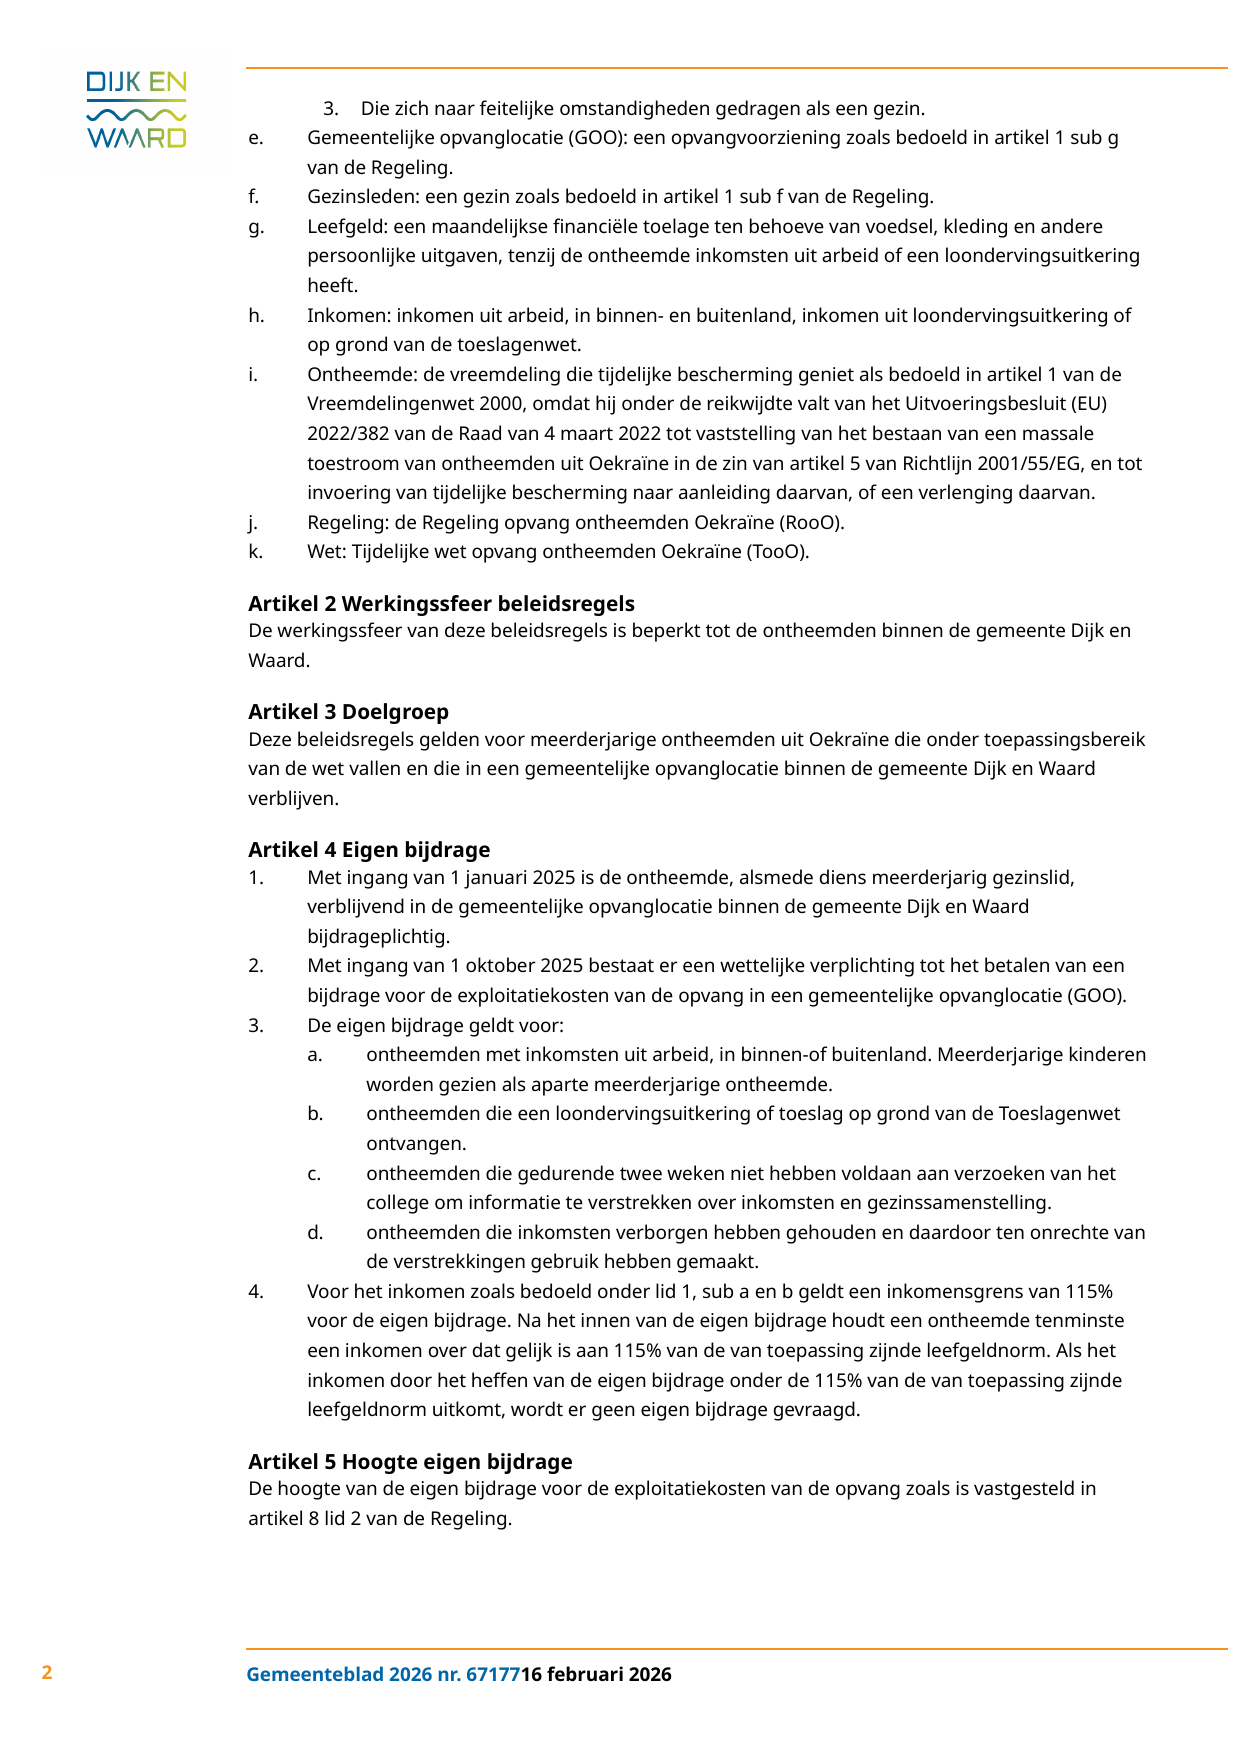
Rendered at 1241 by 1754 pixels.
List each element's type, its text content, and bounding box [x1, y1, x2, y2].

list Wet: Tijdelijke wet opvang ontheemden Oekraïne (TooO). [248, 538, 1152, 564]
list ontheemden die een loondervingsuitkering of toeslag op grond van de Toeslagenwet ontvangen. [307, 1101, 1152, 1156]
list Ontheemde: de vreemdeling die tijdelijke bescherming geniet als bedoeld in artikel 1 van de Vreemdelingenwet 2000, omdat hij onder de reikwijdte valt van het Uitvoeringsbesluit (EU) 2022/382 van de Raad van 4 maart 2022 tot vaststelling van het bestaan van een massale toestroom van ontheemden uit Oekraïne in de zin van artikel 5 van Richtlijn 2001/55/EG, en tot invoering van tijdelijke bescherming naar aanleiding daarvan, of een verlenging daarvan. [248, 361, 1152, 505]
list Met ingang van 1 oktober 2025 bestaat er een wettelijke verplichting tot het betalen van een bijdrage voor de exploitatiekosten van de opvang in een gemeentelijke opvanglocatie (GOO). [248, 953, 1152, 1008]
list ontheemden die inkomsten verborgen hebben gehouden en daardoor ten onrechte van de verstrekkingen gebruik hebben gemaakt. [307, 1219, 1152, 1274]
list De eigen bijdrage geldt voor: [248, 1012, 1152, 1037]
text Artikel 2 Werkingssfeer beleidsregels [248, 589, 1152, 617]
text Deze beleidsregels gelden voor meerderjarige ontheemden uit Oekraïne die onder toepassingsbereik van de wet vallen en die in een gemeentelijke opvanglocatie binnen de gemeente Dijk en Waard verblijven. [248, 726, 1152, 811]
list Die zich naar feitelijke omstandigheden gedragen als een gezin. [323, 95, 1152, 121]
list Regeling: de Regeling opvang ontheemden Oekraïne (RooO). [248, 509, 1152, 535]
list Voor het inkomen zoals bedoeld onder lid 1, sub a en b geldt een inkomensgrens van 115% voor de eigen bijdrage. Na het innen van de eigen bijdrage houdt een ontheemde tenminste een inkomen over dat gelijk is aan 115% van de van toepassing zijnde leefgeldnorm. Als het inkomen door het heffen van de eigen bijdrage onder de 115% van de van toepassing zijnde leefgeldnorm uitkomt, wordt er geen eigen bijdrage gevraagd. [248, 1278, 1152, 1422]
text Artikel 5 Hoogte eigen bijdrage [248, 1447, 1152, 1475]
text Artikel 4 Eigen bijdrage [248, 835, 1152, 864]
list Leefgeld: een maandelijkse financiële toelage ten behoeve van voedsel, kleding en andere persoonlijke uitgaven, tenzij de ontheemde inkomsten uit arbeid of een loondervingsuitkering heeft. [248, 213, 1152, 298]
picture [41, 47, 231, 172]
list Met ingang van 1 januari 2025 is de ontheemde, alsmede diens meerderjarig gezinslid, verblijvend in de gemeentelijke opvanglocatie binnen de gemeente Dijk en Waard bijdrageplichtig. [248, 864, 1152, 949]
list ontheemden die gedurende twee weken niet hebben voldaan aan verzoeken van het college om informatie te verstrekken over inkomsten en gezinssamenstelling. [307, 1160, 1152, 1215]
text De werkingssfeer van deze beleidsregels is beperkt tot de ontheemden binnen de gemeente Dijk en Waard. [248, 617, 1152, 673]
list ontheemden met inkomsten uit arbeid, in binnen-of buitenland. Meerderjarige kinderen worden gezien als aparte meerderjarige ontheemde. [307, 1041, 1152, 1097]
list Gezinsleden: een gezin zoals bedoeld in artikel 1 sub f van de Regeling. [248, 183, 1152, 209]
list Inkomen: inkomen uit arbeid, in binnen- en buitenland, inkomen uit loondervingsuitkering of op grond van de toeslagenwet. [248, 302, 1152, 357]
list Gemeentelijke opvanglocatie (GOO): een opvangvoorziening zoals bedoeld in artikel 1 sub g van de Regeling. [248, 124, 1152, 180]
text De hoogte van de eigen bijdrage voor de exploitatiekosten van de opvang zoals is vastgesteld in artikel 8 lid 2 van de Regeling. [248, 1475, 1152, 1531]
text Artikel 3 Doelgroep [248, 697, 1152, 726]
